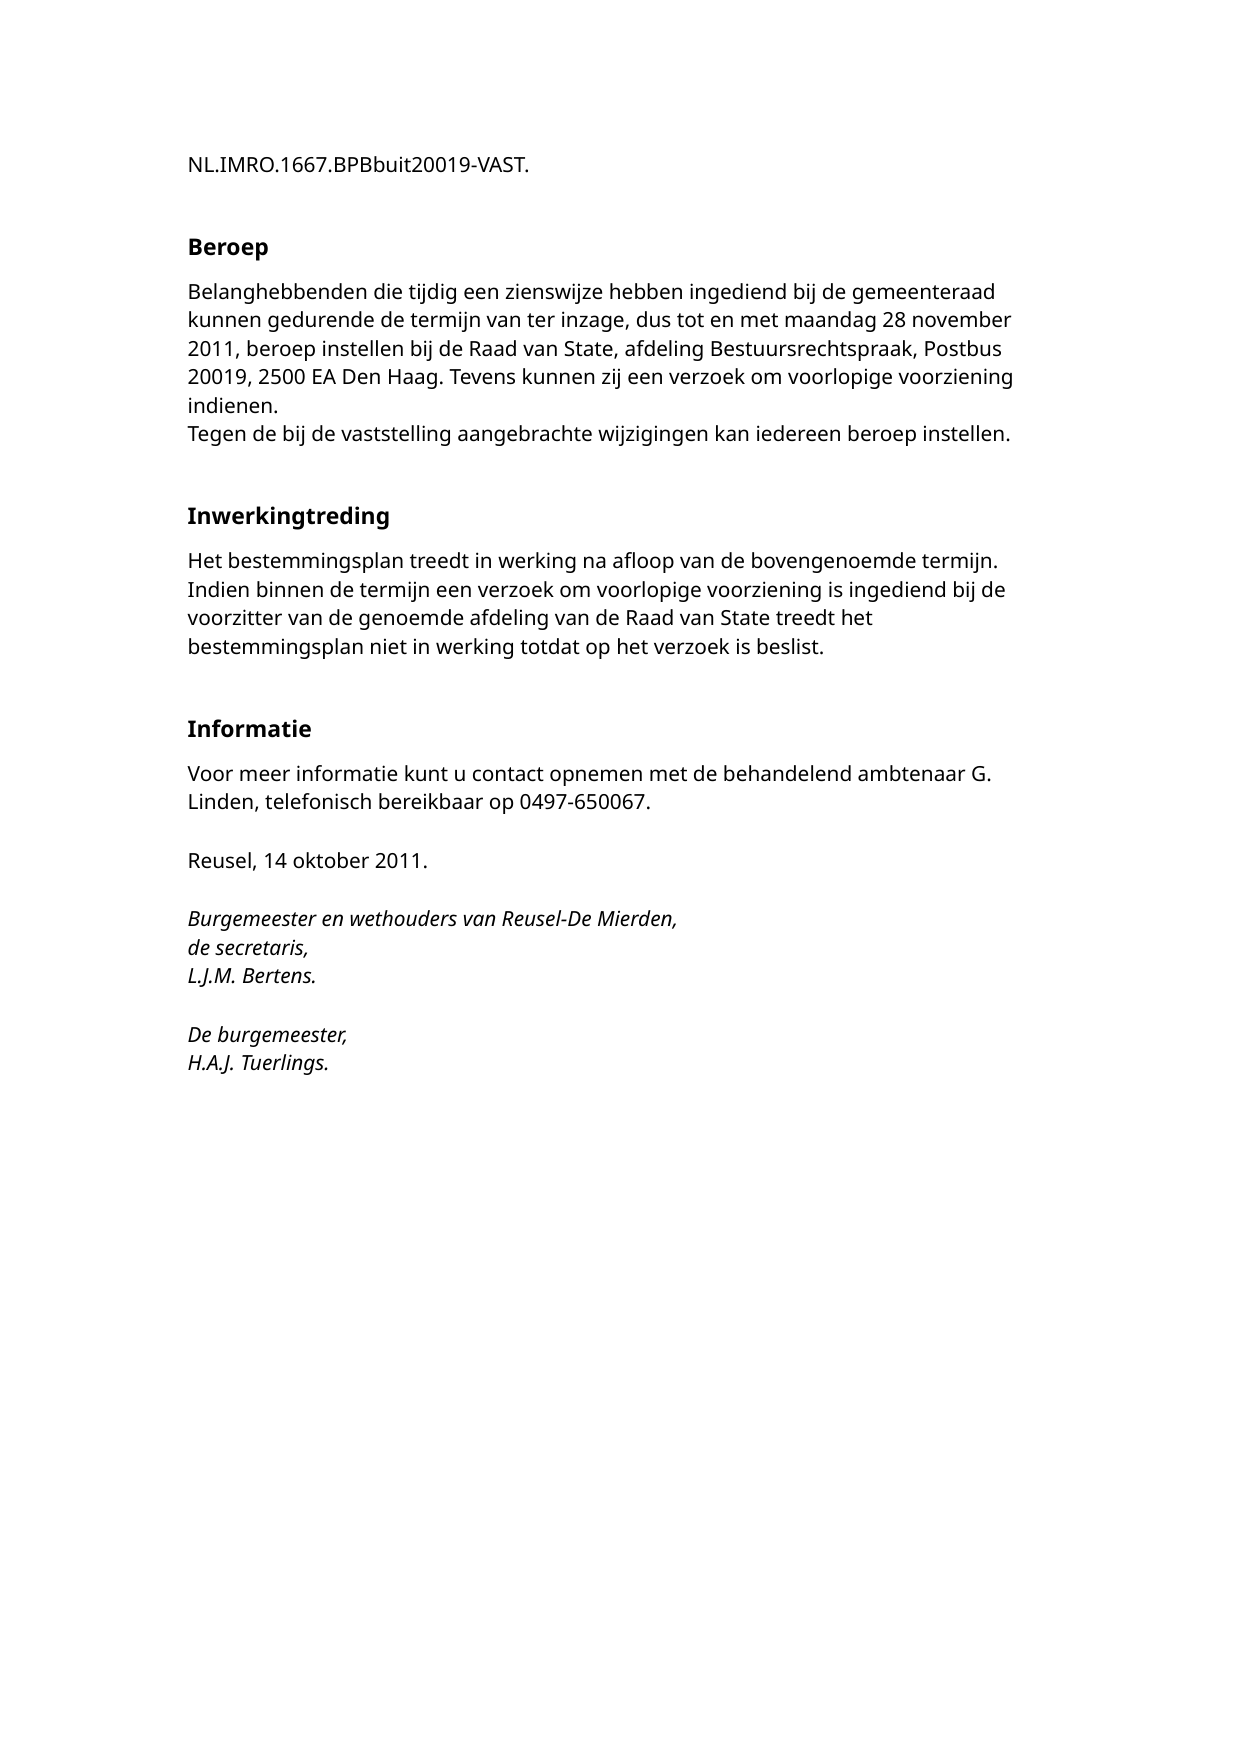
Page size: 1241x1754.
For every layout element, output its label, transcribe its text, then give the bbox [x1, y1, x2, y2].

text H.A.J. Tuerlings. [187, 1048, 1053, 1077]
subtitle Inwerkingtreding [187, 500, 1053, 532]
text Tegen de bij de vaststelling aangebrachte wijzigingen kan iedereen beroep instellen. [187, 419, 1053, 448]
text de secretaris, [187, 933, 1053, 961]
text Voor meer informatie kunt u contact opnemen met de behandelend ambtenaar G. Linden, telefonisch bereikbaar op 0497-650067. [187, 759, 1053, 816]
text L.J.M. Bertens. [187, 961, 1053, 990]
subtitle Beroep [187, 231, 1053, 262]
text De burgemeester, [187, 1020, 1053, 1048]
text Belanghebbenden die tijdig een zienswijze hebben ingediend bij de gemeenteraad kunnen gedurende de termijn van ter inzage, dus tot en met maandag 28 november 2011, beroep instellen bij de Raad van State, afdeling Bestuursrechtspraak, Postbus 20019, 2500 EA Den Haag. Tevens kunnen zij een verzoek om voorlopige voorziening indienen. [187, 277, 1053, 419]
text Burgemeester en wethouders van Reusel-De Mierden, [187, 904, 1053, 933]
text Reusel, 14 oktober 2011. [187, 846, 1053, 874]
subtitle Informatie [187, 713, 1053, 744]
text Het bestemmingsplan treedt in werking na afloop van de bovengenoemde termijn. Indien binnen de termijn een verzoek om voorlopige voorziening is ingediend bij de voorzitter van de genoemde afdeling van de Raad van State treedt het bestemmingsplan niet in werking totdat op het verzoek is beslist. [187, 547, 1053, 660]
text NL.IMRO.1667.BPBbuit20019-VAST. [187, 150, 1053, 178]
